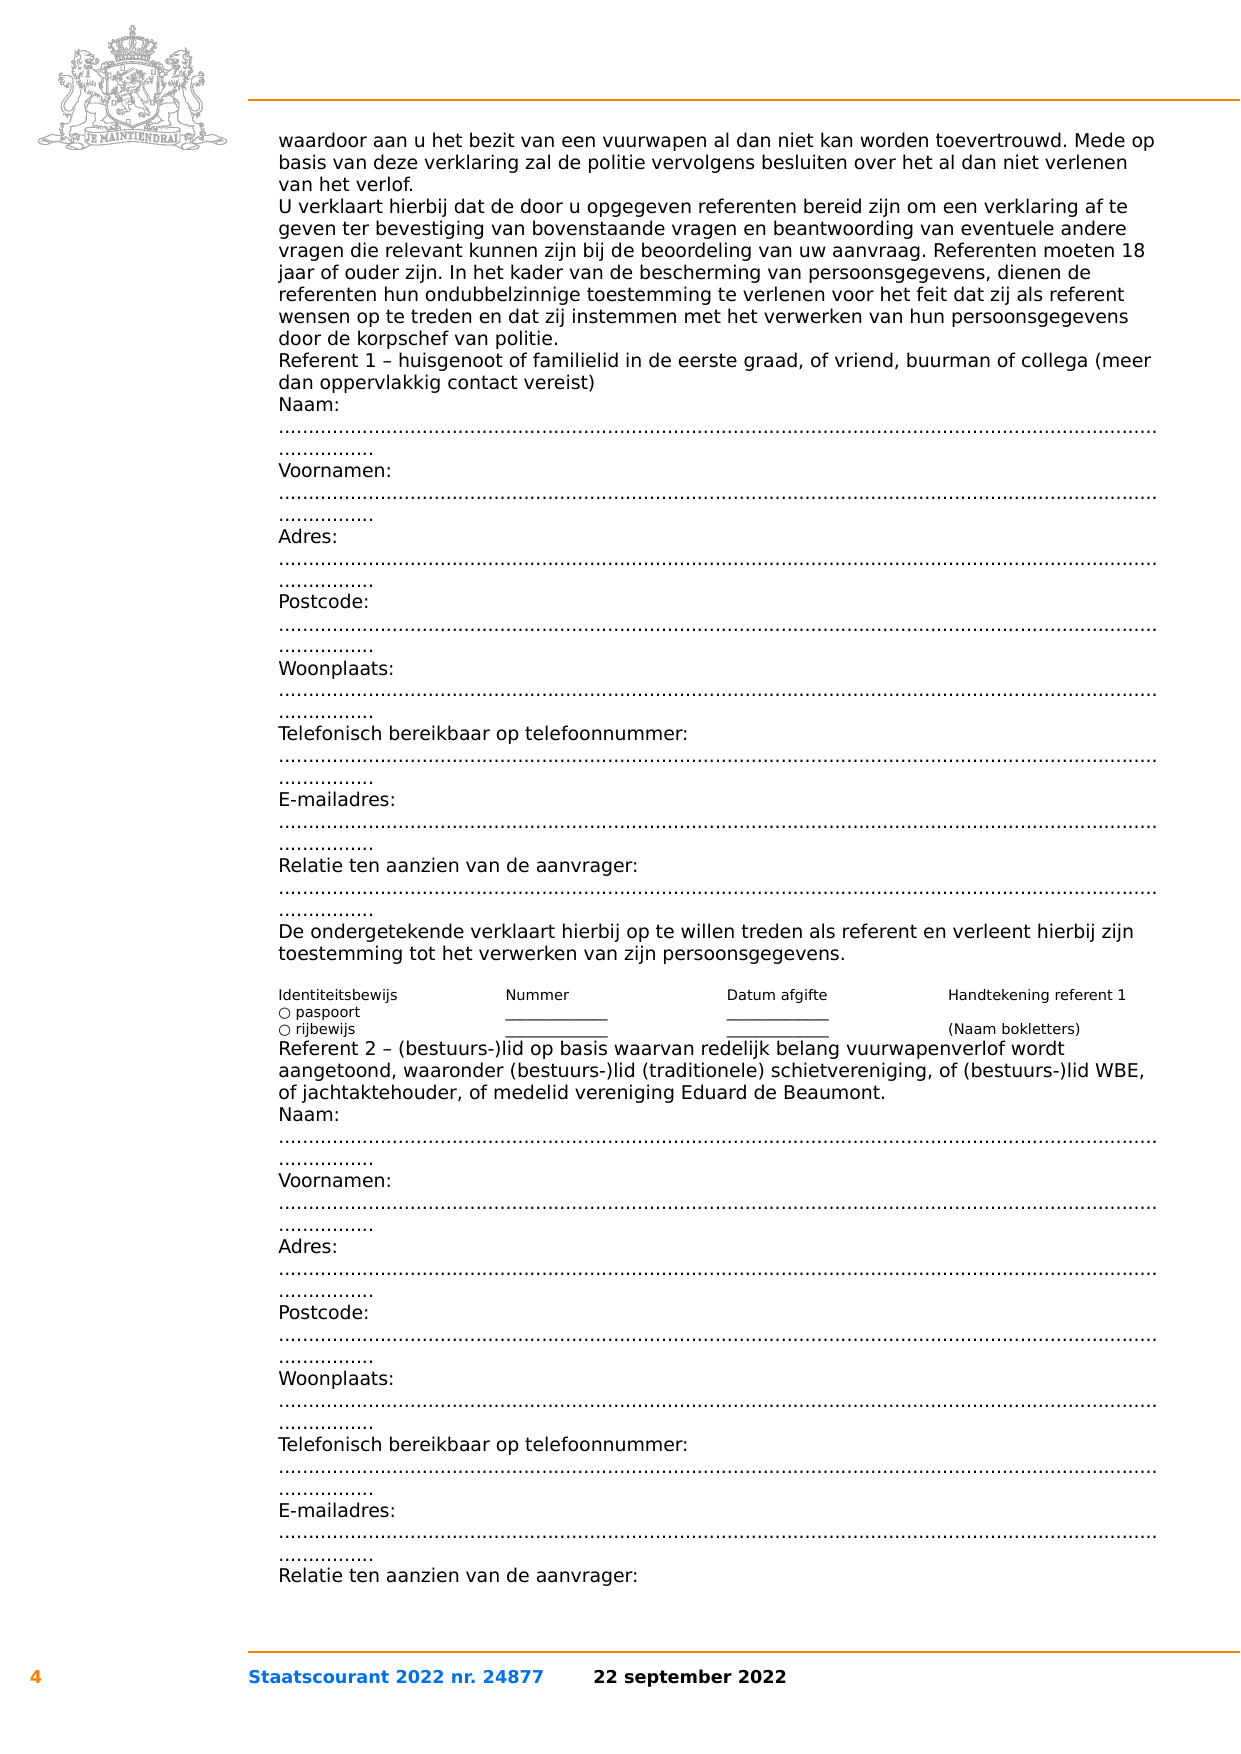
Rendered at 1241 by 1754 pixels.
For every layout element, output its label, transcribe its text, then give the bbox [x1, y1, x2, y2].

text Woonplaats: [278, 1368, 1163, 1389]
table_cell (Naam bokletters) [942, 1021, 1163, 1038]
text Postcode: [278, 1302, 1163, 1324]
text Referent 2 – (bestuurs-)lid op basis waarvan redelijk belang vuurwapenverlof wordt aangetoond, waaronder (bestuurs-)lid (traditionele) schietvereniging, of (bestuurs-)lid WBE, of jachtaktehouder, of medelid vereniging Eduard de Beaumont. [278, 1038, 1163, 1104]
text Woonplaats: [278, 657, 1163, 679]
picture [38, 25, 227, 150]
text ................................................................................................................................................................... [278, 745, 1163, 789]
text Adres: [278, 1236, 1163, 1258]
text Voornamen: [278, 459, 1163, 482]
text ................................................................................................................................................................... [278, 1126, 1163, 1170]
table_cell ______________ [721, 1021, 942, 1038]
text Adres: [278, 526, 1163, 547]
text waardoor aan u het bezit van een vuurwapen al dan niet kan worden toevertrouwd. Mede op basis van deze verklaring zal de politie vervolgens besluiten over het al dan niet verlenen van het verlof. [278, 130, 1163, 196]
text E-mailadres: [278, 789, 1163, 811]
text Naam: [278, 1104, 1163, 1126]
table_header Datum afgifte [721, 987, 942, 1004]
text ................................................................................................................................................................... [278, 679, 1163, 723]
text ................................................................................................................................................................... [278, 416, 1163, 459]
text Naam: [278, 394, 1163, 416]
table_header Identiteitsbewijs [278, 987, 499, 1004]
text ................................................................................................................................................................... [278, 811, 1163, 855]
text Voornamen: [278, 1170, 1163, 1192]
text Referent 1 – huisgenoot of familielid in de eerste graad, of vriend, buurman of collega (meer dan oppervlakkig contact vereist) [278, 350, 1163, 394]
text U verklaart hierbij dat de door u opgegeven referenten bereid zijn om een verklaring af te geven ter bevestiging van bovenstaande vragen en beantwoording van eventuele andere vragen die relevant kunnen zijn bij de beoordeling van uw aanvraag. Referenten moeten 18 jaar of ouder zijn. In het kader van de bescherming van persoonsgegevens, dienen de referenten hun ondubbelzinnige toestemming te verlenen voor het feit dat zij als referent wensen op te treden en dat zij instemmen met het verwerken van hun persoonsgegevens door de korpschef van politie. [278, 196, 1163, 350]
table_cell [942, 1004, 1163, 1021]
text ................................................................................................................................................................... [278, 1521, 1163, 1565]
text ................................................................................................................................................................... [278, 1389, 1163, 1433]
text Telefonisch bereikbaar op telefoonnummer: [278, 1433, 1163, 1456]
text ................................................................................................................................................................... [278, 1258, 1163, 1302]
table_cell ○ rijbewijs [278, 1021, 499, 1038]
table_cell ○ paspoort [278, 1004, 499, 1021]
table_cell ______________ [499, 1021, 721, 1038]
text ................................................................................................................................................................... [278, 1324, 1163, 1368]
text E-mailadres: [278, 1499, 1163, 1521]
text Postcode: [278, 591, 1163, 613]
text ................................................................................................................................................................... [278, 482, 1163, 526]
text ................................................................................................................................................................... [278, 547, 1163, 591]
text Telefonisch bereikbaar op telefoonnummer: [278, 723, 1163, 745]
text ................................................................................................................................................................... [278, 877, 1163, 921]
table_header Nummer [499, 987, 721, 1004]
text ................................................................................................................................................................... [278, 613, 1163, 657]
text De ondergetekende verklaart hierbij op te willen treden als referent en verleent hierbij zijn toestemming tot het verwerken van zijn persoonsgegevens. [278, 921, 1163, 965]
table_cell ______________ [499, 1004, 721, 1021]
text Relatie ten aanzien van de aanvrager: [278, 1565, 1163, 1587]
table_header Handtekening referent 1 [942, 987, 1163, 1004]
table_cell ______________ [721, 1004, 942, 1021]
text ................................................................................................................................................................... [278, 1192, 1163, 1236]
text ................................................................................................................................................................... [278, 1456, 1163, 1499]
text Relatie ten aanzien van de aanvrager: [278, 855, 1163, 877]
